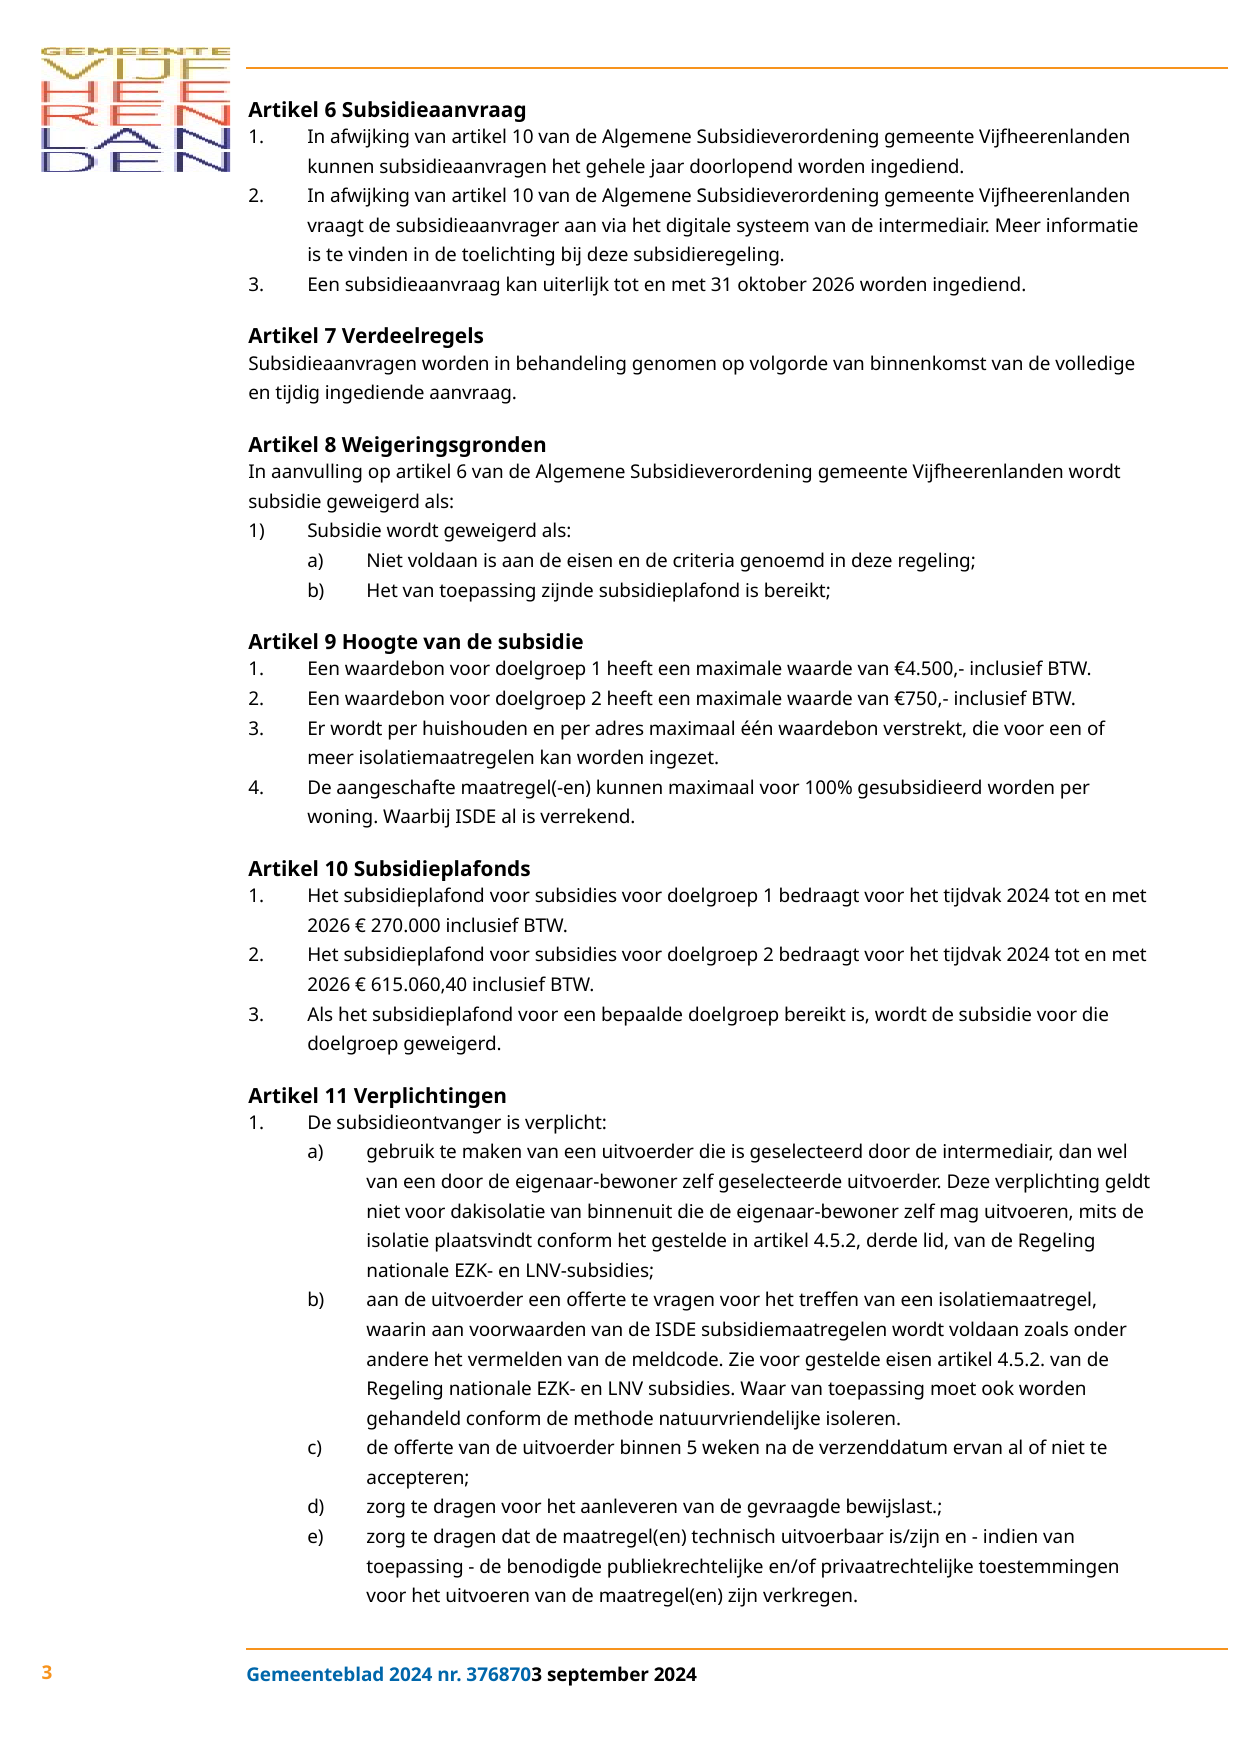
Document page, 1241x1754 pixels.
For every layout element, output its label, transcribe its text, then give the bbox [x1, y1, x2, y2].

list In afwijking van artikel 10 van de Algemene Subsidieverordening gemeente Vijfheerenlanden vraagt de subsidieaanvrager aan via het digitale systeem van de intermediair. Meer informatie is te vinden in de toelichting bij deze subsidieregeling. [248, 182, 1152, 267]
list Het van toepassing zijnde subsidieplafond is bereikt; [307, 577, 1152, 602]
list Er wordt per huishouden en per adres maximaal één waardebon verstrekt, die voor een of meer isolatiemaatregelen kan worden ingezet. [248, 715, 1152, 770]
text Artikel 7 Verdeelregels [248, 322, 1152, 350]
list Het subsidieplafond voor subsidies voor doelgroep 2 bedraagt voor het tijdvak 2024 tot en met 2026 € 615.060,40 inclusief BTW. [248, 942, 1152, 997]
list Het subsidieplafond voor subsidies voor doelgroep 1 bedraagt voor het tijdvak 2024 tot en met 2026 € 270.000 inclusief BTW. [248, 882, 1152, 938]
text Subsidieaanvragen worden in behandeling genomen op volgorde van binnenkomst van de volledige en tijdig ingediende aanvraag. [248, 350, 1152, 405]
list gebruik te maken van een uitvoerder die is geselecteerd door de intermediair, dan wel van een door de eigenaar-bewoner zelf geselecteerde uitvoerder. Deze verplichting geldt niet voor dakisolatie van binnenuit die de eigenaar-bewoner zelf mag uitvoeren, mits de isolatie plaatsvindt conform het gestelde in artikel 4.5.2, derde lid, van de Regeling nationale EZK- en LNV-subsidies; [307, 1139, 1152, 1283]
text Artikel 11 Verplichtingen [248, 1081, 1152, 1109]
list In afwijking van artikel 10 van de Algemene Subsidieverordening gemeente Vijfheerenlanden kunnen subsidieaanvragen het gehele jaar doorlopend worden ingediend. [248, 123, 1152, 178]
list de offerte van de uitvoerder binnen 5 weken na de verzenddatum ervan al of niet te accepteren; [307, 1434, 1152, 1490]
list zorg te dragen voor het aanleveren van de gevraagde bewijslast.; [307, 1494, 1152, 1519]
list Subsidie wordt geweigerd als: [248, 518, 1152, 543]
list Een subsidieaanvraag kan uiterlijk tot en met 31 oktober 2026 worden ingediend. [248, 271, 1152, 297]
text Artikel 8 Weigeringsgronden [248, 430, 1152, 458]
list Een waardebon voor doelgroep 2 heeft een maximale waarde van €750,- inclusief BTW. [248, 685, 1152, 711]
text In aanvulling op artikel 6 van de Algemene Subsidieverordening gemeente Vijfheerenlanden wordt subsidie geweigerd als: [248, 458, 1152, 514]
list De subsidieontvanger is verplicht: [248, 1109, 1152, 1135]
list aan de uitvoerder een offerte te vragen voor het treffen van een isolatiemaatregel, waarin aan voorwaarden van de ISDE subsidiemaatregelen wordt voldaan zoals onder andere het vermelden van de meldcode. Zie voor gestelde eisen artikel 4.5.2. van de Regeling nationale EZK- en LNV subsidies. Waar van toepassing moet ook worden gehandeld conform de methode natuurvriendelijke isoleren. [307, 1287, 1152, 1431]
list Een waardebon voor doelgroep 1 heeft een maximale waarde van €4.500,- inclusief BTW. [248, 656, 1152, 681]
text Artikel 9 Hoogte van de subsidie [248, 627, 1152, 656]
list De aangeschafte maatregel(-en) kunnen maximaal voor 100% gesubsidieerd worden per woning. Waarbij ISDE al is verrekend. [248, 774, 1152, 829]
picture [41, 47, 231, 172]
list Niet voldaan is aan de eisen en de criteria genoemd in deze regeling; [307, 547, 1152, 573]
text Artikel 6 Subsidieaanvraag [248, 95, 1152, 123]
text Artikel 10 Subsidieplafonds [248, 854, 1152, 882]
list Als het subsidieplafond voor een bepaalde doelgroep bereikt is, wordt de subsidie voor die doelgroep geweigerd. [248, 1001, 1152, 1056]
list zorg te dragen dat de maatregel(en) technisch uitvoerbaar is/zijn en - indien van toepassing - de benodigde publiekrechtelijke en/of privaatrechtelijke toestemmingen voor het uitvoeren van de maatregel(en) zijn verkregen. [307, 1523, 1152, 1608]
